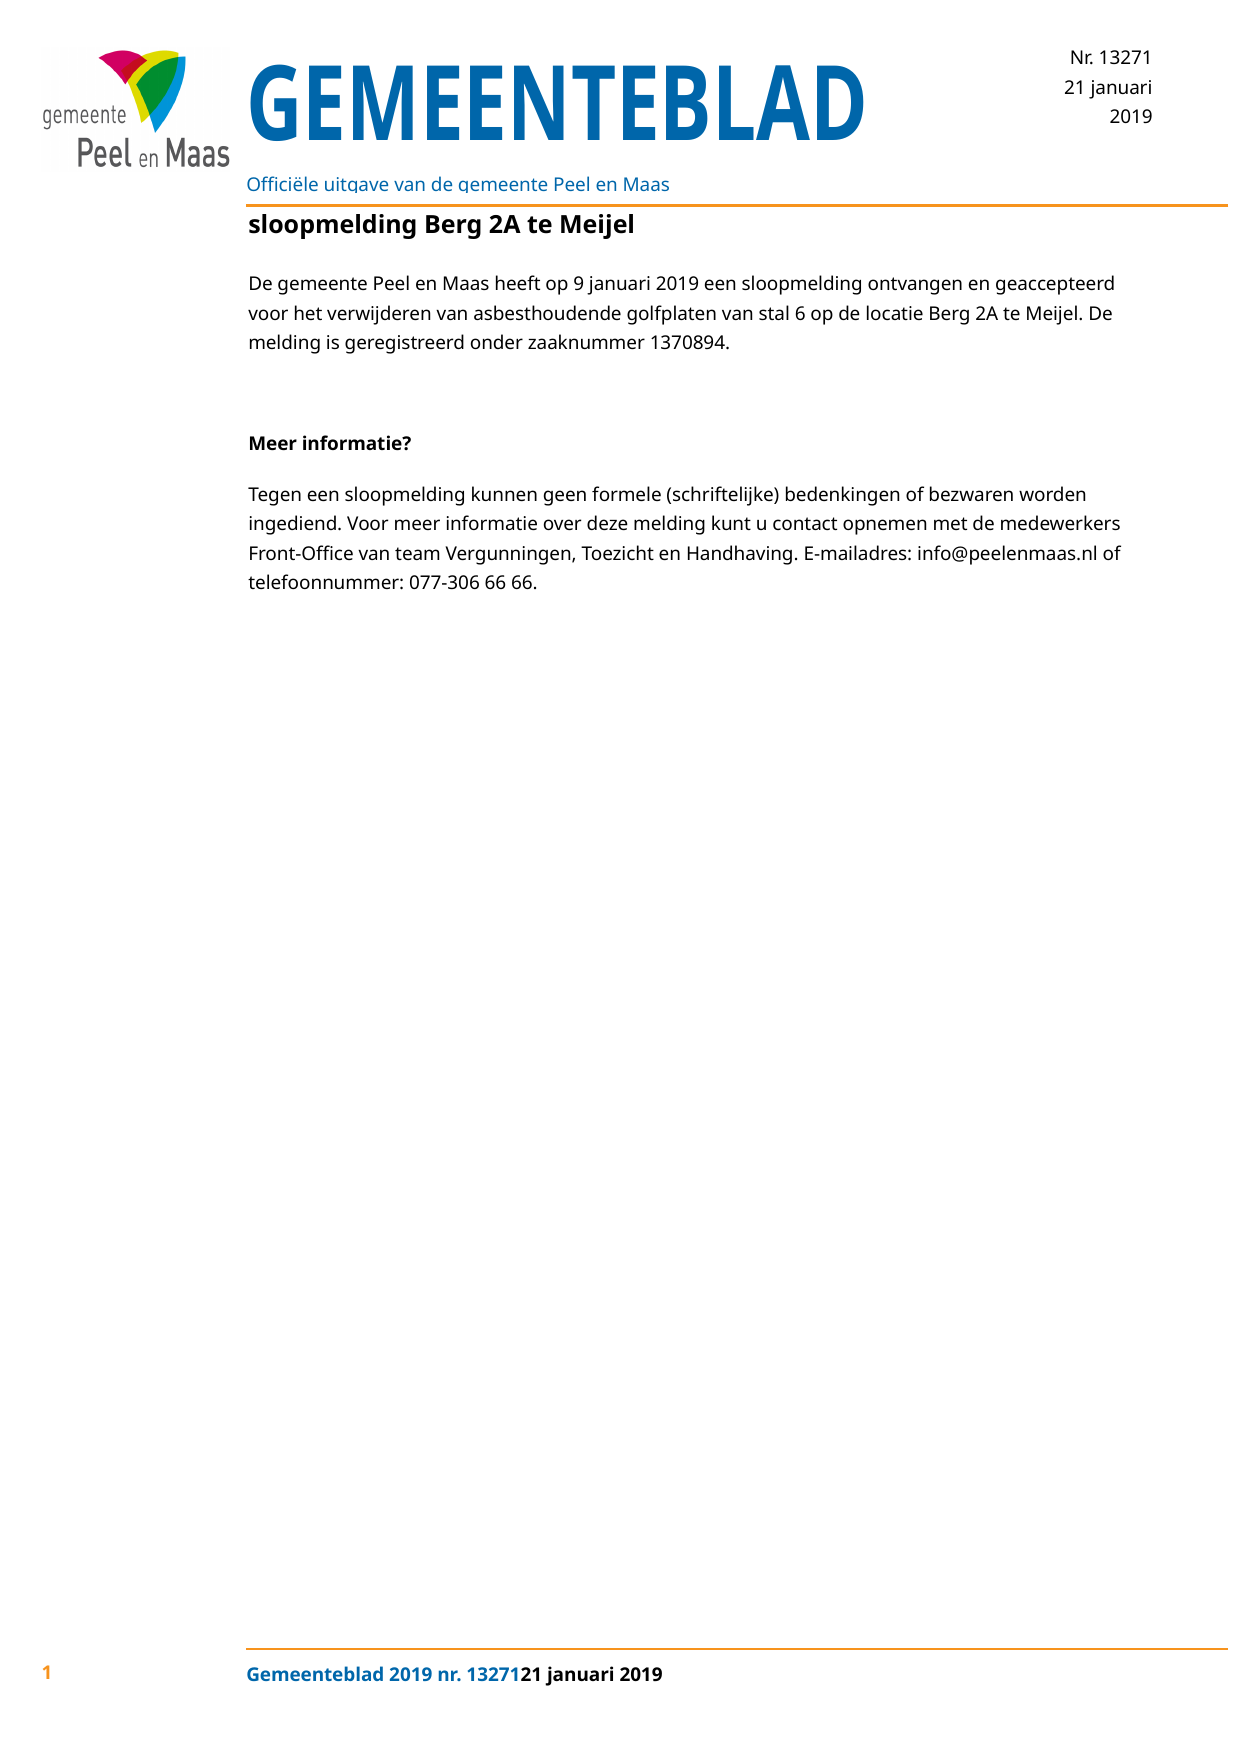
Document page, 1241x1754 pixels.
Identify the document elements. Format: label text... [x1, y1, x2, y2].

text De gemeente Peel en Maas heeft op 9 januari 2019 een sloopmelding ontvangen en geaccepteerd voor het verwijderen van asbesthoudende golfplaten van stal 6 op de locatie Berg 2A te Meijel. De melding is geregistreerd onder zaaknummer 1370894. [248, 270, 1152, 355]
text Meer informatie? [248, 430, 1152, 456]
text Tegen een sloopmelding kunnen geen formele (schriftelijke) bedenkingen of bezwaren worden ingediend. Voor meer informatie over deze melding kunt u contact opnemen met de medewerkers Front-Office van team Vergunningen, Toezicht en Handhaving. E-mailadres: info@peelenmaas.nl of telefoonnummer: 077-306 66 66. [248, 481, 1152, 595]
picture [41, 47, 231, 172]
text sloopmelding Berg 2A te Meijel [248, 207, 1152, 241]
